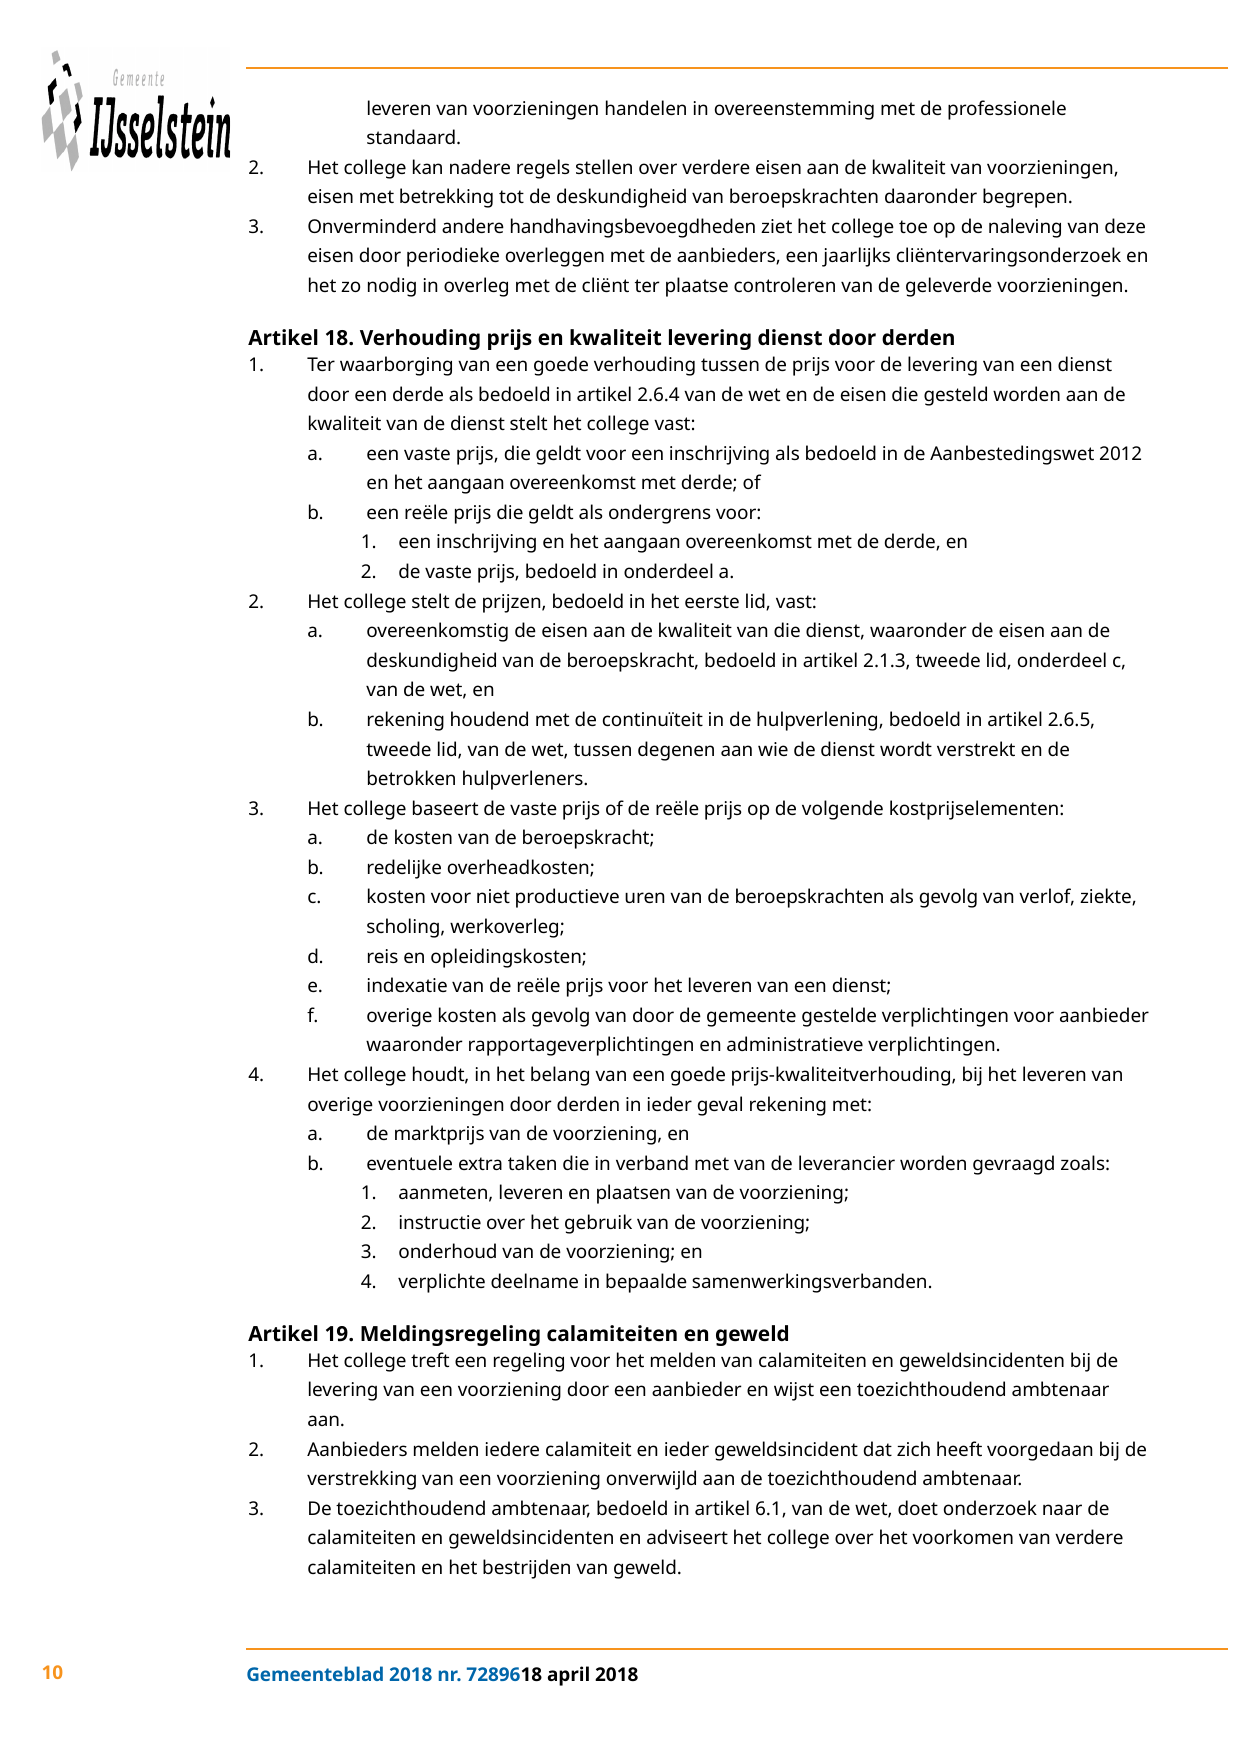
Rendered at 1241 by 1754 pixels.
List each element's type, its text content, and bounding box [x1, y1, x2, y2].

list een reële prijs die geldt als ondergrens voor: [307, 499, 1152, 525]
list overeenkomstig de eisen aan de kwaliteit van die dienst, waaronder de eisen aan de deskundigheid van de beroepskracht, bedoeld in artikel 2.1.3, tweede lid, onderdeel c, van de wet, en [307, 617, 1152, 702]
list rekening houdend met de continuïteit in de hulpverlening, bedoeld in artikel 2.6.5, tweede lid, van de wet, tussen degenen aan wie de dienst wordt verstrekt en de betrokken hulpverleners. [307, 706, 1152, 791]
list verplichte deelname in bepaalde samenwerkingsverbanden. [361, 1268, 1152, 1294]
list redelijke overheadkosten; [307, 854, 1152, 880]
list De toezichthoudend ambtenaar, bedoeld in artikel 6.1, van de wet, doet onderzoek naar de calamiteiten en geweldsincidenten en adviseert het college over het voorkomen van verdere calamiteiten en het bestrijden van geweld. [248, 1495, 1152, 1580]
list aanmeten, leveren en plaatsen van de voorziening; [361, 1179, 1152, 1205]
list Het college baseert de vaste prijs of de reële prijs op de volgende kostprijselementen: [248, 795, 1152, 821]
list Het college treft een regeling voor het melden van calamiteiten en geweldsincidenten bij de levering van een voorziening door een aanbieder en wijst een toezichthoudend ambtenaar aan. [248, 1347, 1152, 1432]
list onderhoud van de voorziening; en [361, 1239, 1152, 1264]
list overige kosten als gevolg van door de gemeente gestelde verplichtingen voor aanbieder waaronder rapportageverplichtingen en administratieve verplichtingen. [307, 1002, 1152, 1057]
list indexatie van de reële prijs voor het leveren van een dienst; [307, 972, 1152, 998]
list instructie over het gebruik van de voorziening; [361, 1209, 1152, 1235]
picture [41, 47, 231, 172]
list eventuele extra taken die in verband met van de leverancier worden gevraagd zoals: [307, 1150, 1152, 1176]
list reis en opleidingskosten; [307, 943, 1152, 968]
list Het college houdt, in het belang van een goede prijs-kwaliteitverhouding, bij het leveren van overige voorzieningen door derden in ieder geval rekening met: [248, 1061, 1152, 1116]
list Het college kan nadere regels stellen over verdere eisen aan de kwaliteit van voorzieningen, eisen met betrekking tot de deskundigheid van beroepskrachten daaronder begrepen. [248, 154, 1152, 209]
text Artikel 19. Meldingsregeling calamiteiten en geweld [248, 1319, 1152, 1347]
list leveren van voorzieningen handelen in overeenstemming met de professionele standaard. [307, 95, 1152, 150]
list een inschrijving en het aangaan overeenkomst met de derde, en [361, 529, 1152, 554]
list Aanbieders melden iedere calamiteit en ieder geweldsincident dat zich heeft voorgedaan bij de verstrekking van een voorziening onverwijld aan de toezichthoudend ambtenaar. [248, 1436, 1152, 1491]
list kosten voor niet productieve uren van de beroepskrachten als gevolg van verlof, ziekte, scholing, werkoverleg; [307, 884, 1152, 939]
list Ter waarborging van een goede verhouding tussen de prijs voor de levering van een dienst door een derde als bedoeld in artikel 2.6.4 van de wet en de eisen die gesteld worden aan de kwaliteit van de dienst stelt het college vast: [248, 351, 1152, 436]
list Het college stelt de prijzen, bedoeld in het eerste lid, vast: [248, 588, 1152, 613]
text Artikel 18. Verhouding prijs en kwaliteit levering dienst door derden [248, 323, 1152, 351]
list Onverminderd andere handhavingsbevoegdheden ziet het college toe op de naleving van deze eisen door periodieke overleggen met de aanbieders, een jaarlijks cliëntervaringsonderzoek en het zo nodig in overleg met de cliënt ter plaatse controleren van de geleverde voorzieningen. [248, 213, 1152, 298]
list de marktprijs van de voorziening, en [307, 1120, 1152, 1146]
list de vaste prijs, bedoeld in onderdeel a. [361, 558, 1152, 584]
list de kosten van de beroepskracht; [307, 824, 1152, 850]
list een vaste prijs, die geldt voor een inschrijving als bedoeld in de Aanbestedingswet 2012 en het aangaan overeenkomst met derde; of [307, 440, 1152, 495]
